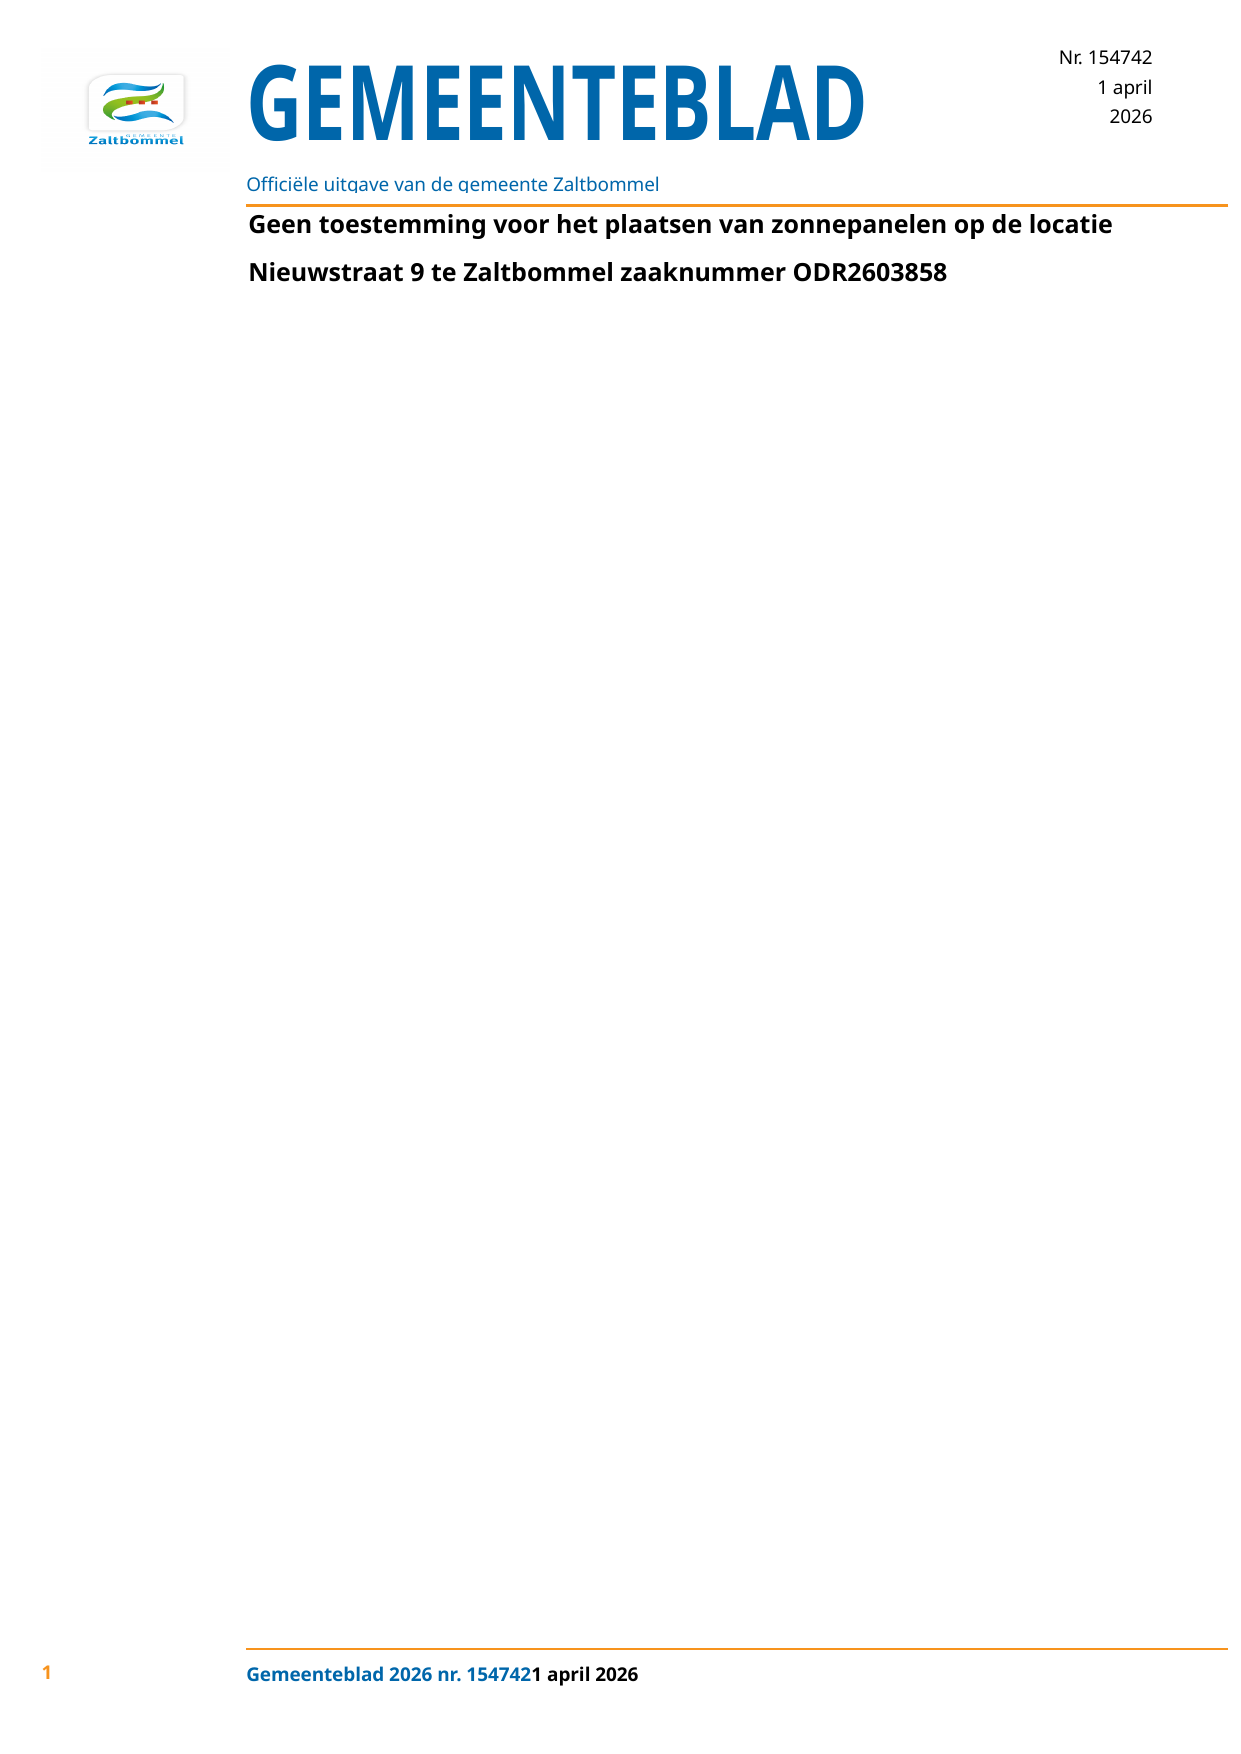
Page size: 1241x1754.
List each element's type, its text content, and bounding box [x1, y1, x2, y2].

text Geen toestemming voor het plaatsen van zonnepanelen op de locatie Nieuwstraat 9 te Zaltbommel zaaknummer ODR2603858 [248, 207, 1152, 288]
picture [41, 47, 231, 172]
